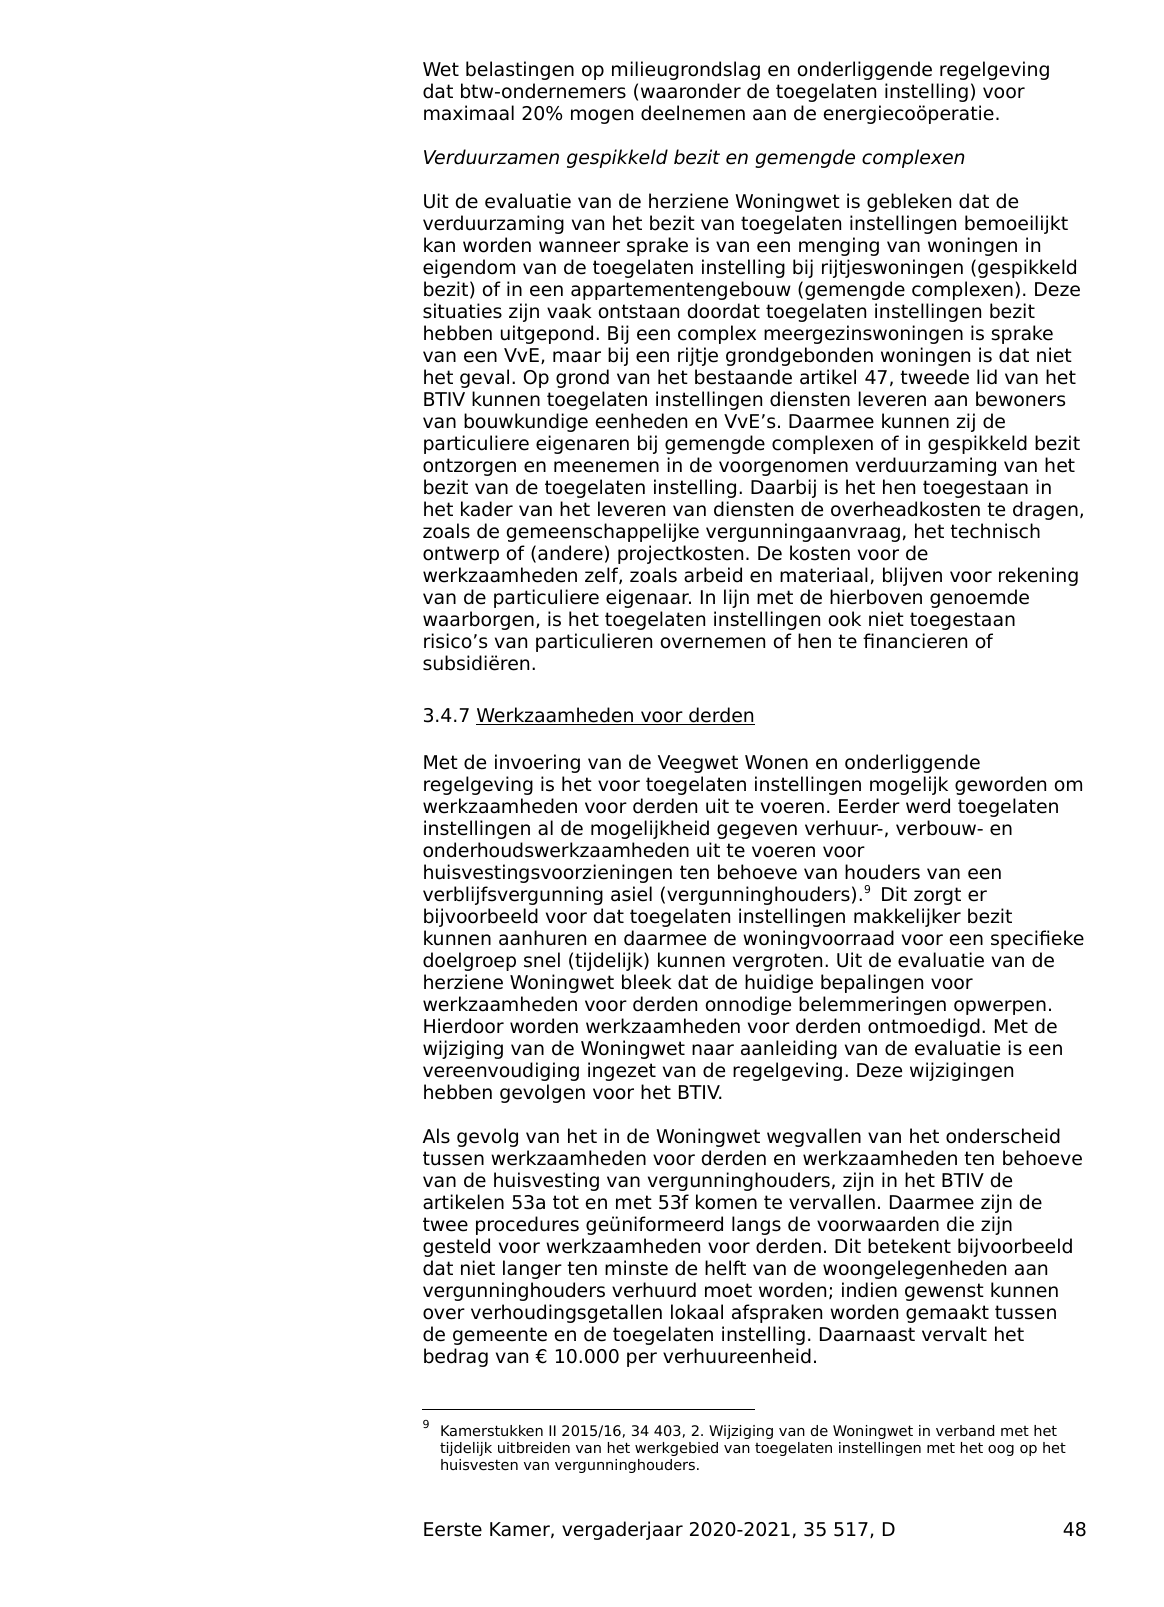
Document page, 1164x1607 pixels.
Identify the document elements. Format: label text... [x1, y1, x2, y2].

text Kamerstukken II 2015/16, 34 403, 2. Wijziging van de Woningwet in verband met het tijdelijk uitbreiden van het werkgebied van toegelaten instellingen met het oog op het huisvesten van vergunninghouders. [422, 1418, 1087, 1474]
text Met de invoering van de Veegwet Wonen en onderliggende regelgeving is het voor toegelaten instellingen mogelijk geworden om werkzaamheden voor derden uit te voeren. Eerder werd toegelaten instellingen al de mogelijkheid gegeven verhuur-, verbouw- en onderhoudswerkzaamheden uit te voeren voor huisvestingsvoorzieningen ten behoeve van houders van een verblijfsvergunning asiel (vergunninghouders). Dit zorgt er bijvoorbeeld voor dat toegelaten instellingen makkelijker bezit kunnen aanhuren en daarmee de woningvoorraad voor een specifieke doelgroep snel (tijdelijk) kunnen vergroten. Uit de evaluatie van de herziene Woningwet bleek dat de huidige bepalingen voor werkzaamheden voor derden onnodige belemmeringen opwerpen. Hierdoor worden werkzaamheden voor derden ontmoedigd. Met de wijziging van de Woningwet naar aanleiding van de evaluatie is een vereenvoudiging ingezet van de regelgeving. Deze wijzigingen hebben gevolgen voor het BTIV. [422, 752, 1087, 1103]
text Als gevolg van het in de Woningwet wegvallen van het onderscheid tussen werkzaamheden voor derden en werkzaamheden ten behoeve van de huisvesting van vergunninghouders, zijn in het BTIV de artikelen 53a tot en met 53f komen te vervallen. Daarmee zijn de twee procedures geüniformeerd langs de voorwaarden die zijn gesteld voor werkzaamheden voor derden. Dit betekent bijvoorbeeld dat niet langer ten minste de helft van de woongelegenheden aan vergunninghouders verhuurd moet worden; indien gewenst kunnen over verhoudingsgetallen lokaal afspraken worden gemaakt tussen de gemeente en de toegelaten instelling. Daarnaast vervalt het bedrag van € 10.000 per verhuureenheid. [422, 1126, 1087, 1367]
subtitle Verduurzamen gespikkeld bezit en gemengde complexen [422, 147, 1087, 169]
text Uit de evaluatie van de herziene Woningwet is gebleken dat de verduurzaming van het bezit van toegelaten instellingen bemoeilijkt kan worden wanneer sprake is van een menging van woningen in eigendom van de toegelaten instelling bij rijtjeswoningen (gespikkeld bezit) of in een appartementengebouw (gemengde complexen). Deze situaties zijn vaak ontstaan doordat toegelaten instellingen bezit hebben uitgepond. Bij een complex meergezinswoningen is sprake van een VvE, maar bij een rijtje grondgebonden woningen is dat niet het geval. Op grond van het bestaande artikel 47, tweede lid van het BTIV kunnen toegelaten instellingen diensten leveren aan bewoners van bouwkundige eenheden en VvE’s. Daarmee kunnen zij de particuliere eigenaren bij gemengde complexen of in gespikkeld bezit ontzorgen en meenemen in de voorgenomen verduurzaming van het bezit van de toegelaten instelling. Daarbij is het hen toegestaan in het kader van het leveren van diensten de overheadkosten te dragen, zoals de gemeenschappelijke vergunningaanvraag, het technisch ontwerp of (andere) projectkosten. De kosten voor de werkzaamheden zelf, zoals arbeid en materiaal, blijven voor rekening van de particuliere eigenaar. In lijn met de hierboven genoemde waarborgen, is het toegelaten instellingen ook niet toegestaan risico’s van particulieren overnemen of hen te financieren of subsidiëren. [422, 191, 1087, 675]
text Wet belastingen op milieugrondslag en onderliggende regelgeving dat btw-ondernemers (waaronder de toegelaten instelling) voor maximaal 20% mogen deelnemen aan de energiecoöperatie. [422, 59, 1087, 125]
subtitle 3.4.7 Werkzaamheden voor derden [422, 705, 1087, 727]
